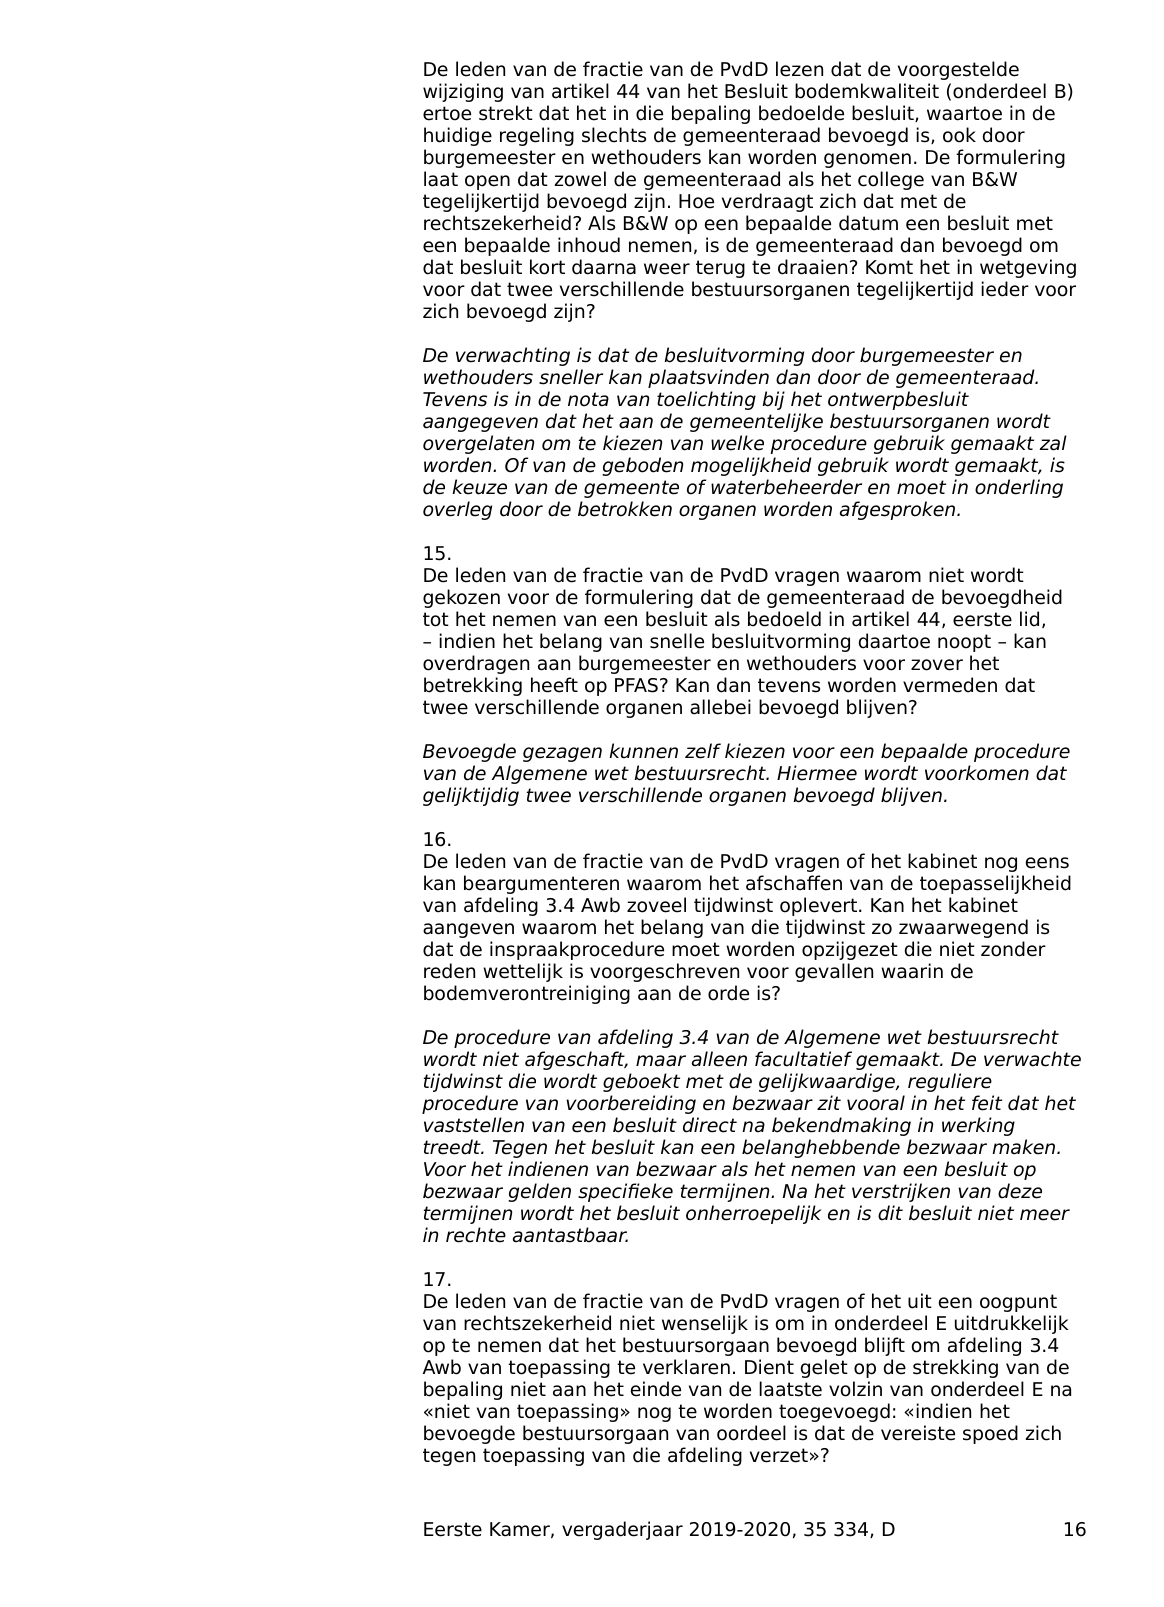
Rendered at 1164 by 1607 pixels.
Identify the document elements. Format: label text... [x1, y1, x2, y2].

text De procedure van afdeling 3.4 van de Algemene wet bestuursrecht wordt niet afgeschaft, maar alleen facultatief gemaakt. De verwachte tijdwinst die wordt geboekt met de gelijkwaardige, reguliere procedure van voorbereiding en bezwaar zit vooral in het feit dat het vaststellen van een besluit direct na bekendmaking in werking treedt. Tegen het besluit kan een belanghebbende bezwaar maken. Voor het indienen van bezwaar als het nemen van een besluit op bezwaar gelden specifieke termijnen. Na het verstrijken van deze termijnen wordt het besluit onherroepelijk en is dit besluit niet meer in rechte aantastbaar. [422, 1027, 1087, 1247]
text 17. [422, 1269, 1087, 1291]
text De leden van de fractie van de PvdD vragen waarom niet wordt gekozen voor de formulering dat de gemeenteraad de bevoegdheid tot het nemen van een besluit als bedoeld in artikel 44, eerste lid, – indien het belang van snelle besluitvorming daartoe noopt – kan overdragen aan burgemeester en wethouders voor zover het betrekking heeft op PFAS? Kan dan tevens worden vermeden dat twee verschillende organen allebei bevoegd blijven? [422, 565, 1087, 719]
text De verwachting is dat de besluitvorming door burgemeester en wethouders sneller kan plaatsvinden dan door de gemeenteraad. Tevens is in de nota van toelichting bij het ontwerpbesluit aangegeven dat het aan de gemeentelijke bestuursorganen wordt overgelaten om te kiezen van welke procedure gebruik gemaakt zal worden. Of van de geboden mogelijkheid gebruik wordt gemaakt, is de keuze van de gemeente of waterbeheerder en moet in onderling overleg door de betrokken organen worden afgesproken. [422, 345, 1087, 521]
text De leden van de fractie van de PvdD vragen of het uit een oogpunt van rechtszekerheid niet wenselijk is om in onderdeel E uitdrukkelijk op te nemen dat het bestuursorgaan bevoegd blijft om afdeling 3.4 Awb van toepassing te verklaren. Dient gelet op de strekking van de bepaling niet aan het einde van de laatste volzin van onderdeel E na «niet van toepassing» nog te worden toegevoegd: «indien het bevoegde bestuursorgaan van oordeel is dat de vereiste spoed zich tegen toepassing van die afdeling verzet»? [422, 1291, 1087, 1467]
text 16. [422, 829, 1087, 851]
text De leden van de fractie van de PvdD lezen dat de voorgestelde wijziging van artikel 44 van het Besluit bodemkwaliteit (onderdeel B) ertoe strekt dat het in die bepaling bedoelde besluit, waartoe in de huidige regeling slechts de gemeenteraad bevoegd is, ook door burgemeester en wethouders kan worden genomen. De formulering laat open dat zowel de gemeenteraad als het college van B&W tegelijkertijd bevoegd zijn. Hoe verdraagt zich dat met de rechtszekerheid? Als B&W op een bepaalde datum een besluit met een bepaalde inhoud nemen, is de gemeenteraad dan bevoegd om dat besluit kort daarna weer terug te draaien? Komt het in wetgeving voor dat twee verschillende bestuursorganen tegelijkertijd ieder voor zich bevoegd zijn? [422, 59, 1087, 323]
text 15. [422, 543, 1087, 565]
text De leden van de fractie van de PvdD vragen of het kabinet nog eens kan beargumenteren waarom het afschaffen van de toepasselijkheid van afdeling 3.4 Awb zoveel tijdwinst oplevert. Kan het kabinet aangeven waarom het belang van die tijdwinst zo zwaarwegend is dat de inspraakprocedure moet worden opzijgezet die niet zonder reden wettelijk is voorgeschreven voor gevallen waarin de bodemverontreiniging aan de orde is? [422, 851, 1087, 1005]
text Bevoegde gezagen kunnen zelf kiezen voor een bepaalde procedure van de Algemene wet bestuursrecht. Hiermee wordt voorkomen dat gelijktijdig twee verschillende organen bevoegd blijven. [422, 741, 1087, 807]
